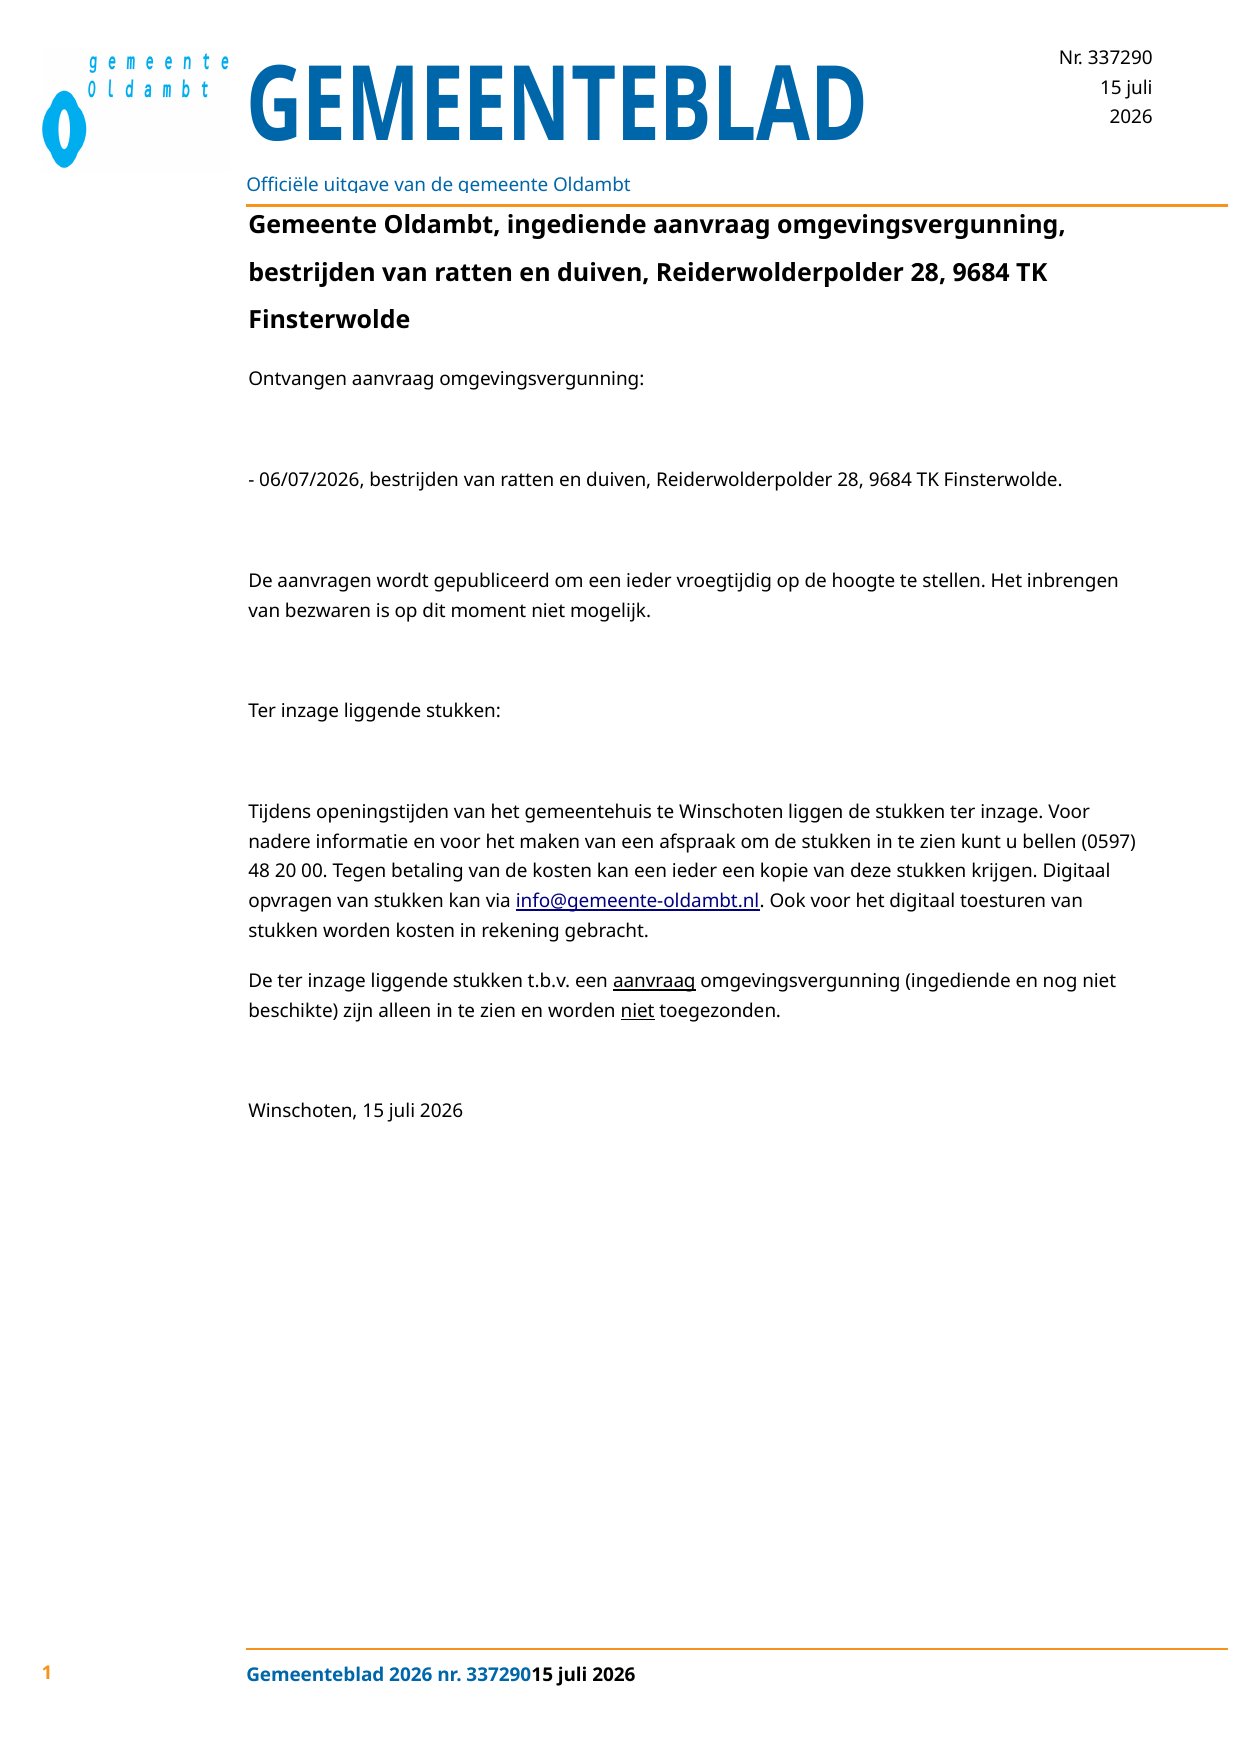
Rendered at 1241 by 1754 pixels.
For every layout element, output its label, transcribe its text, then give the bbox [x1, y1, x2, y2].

text De aanvragen wordt gepubliceerd om een ieder vroegtijdig op de hoogte te stellen. Het inbrengen van bezwaren is op dit moment niet mogelijk. [248, 567, 1152, 622]
text Ter inzage liggende stukken: [248, 698, 1152, 723]
text De ter inzage liggende stukken t.b.v. een aanvraag omgevingsvergunning (ingediende en nog niet beschikte) zijn alleen in te zien en worden niet toegezonden. [248, 967, 1152, 1022]
text Gemeente Oldambt, ingediende aanvraag omgevingsvergunning, bestrijden van ratten en duiven, Reiderwolderpolder 28, 9684 TK Finsterwolde [248, 207, 1152, 336]
text Winschoten, 15 juli 2026 [248, 1098, 1152, 1123]
picture [41, 47, 231, 172]
text - 06/07/2026, bestrijden van ratten en duiven, Reiderwolderpolder 28, 9684 TK Finsterwolde. [248, 466, 1152, 492]
text Tijdens openingstijden van het gemeentehuis te Winschoten liggen de stukken ter inzage. Voor nadere informatie en voor het maken van een afspraak om de stukken in te zien kunt u bellen (0597) 48 20 00. Tegen betaling van de kosten kan een ieder een kopie van deze stukken krijgen. Digitaal opvragen van stukken kan via info@gemeente-oldambt.nl. Ook voor het digitaal toesturen van stukken worden kosten in rekening gebracht. [248, 798, 1152, 942]
text Ontvangen aanvraag omgevingsvergunning: [248, 366, 1152, 391]
